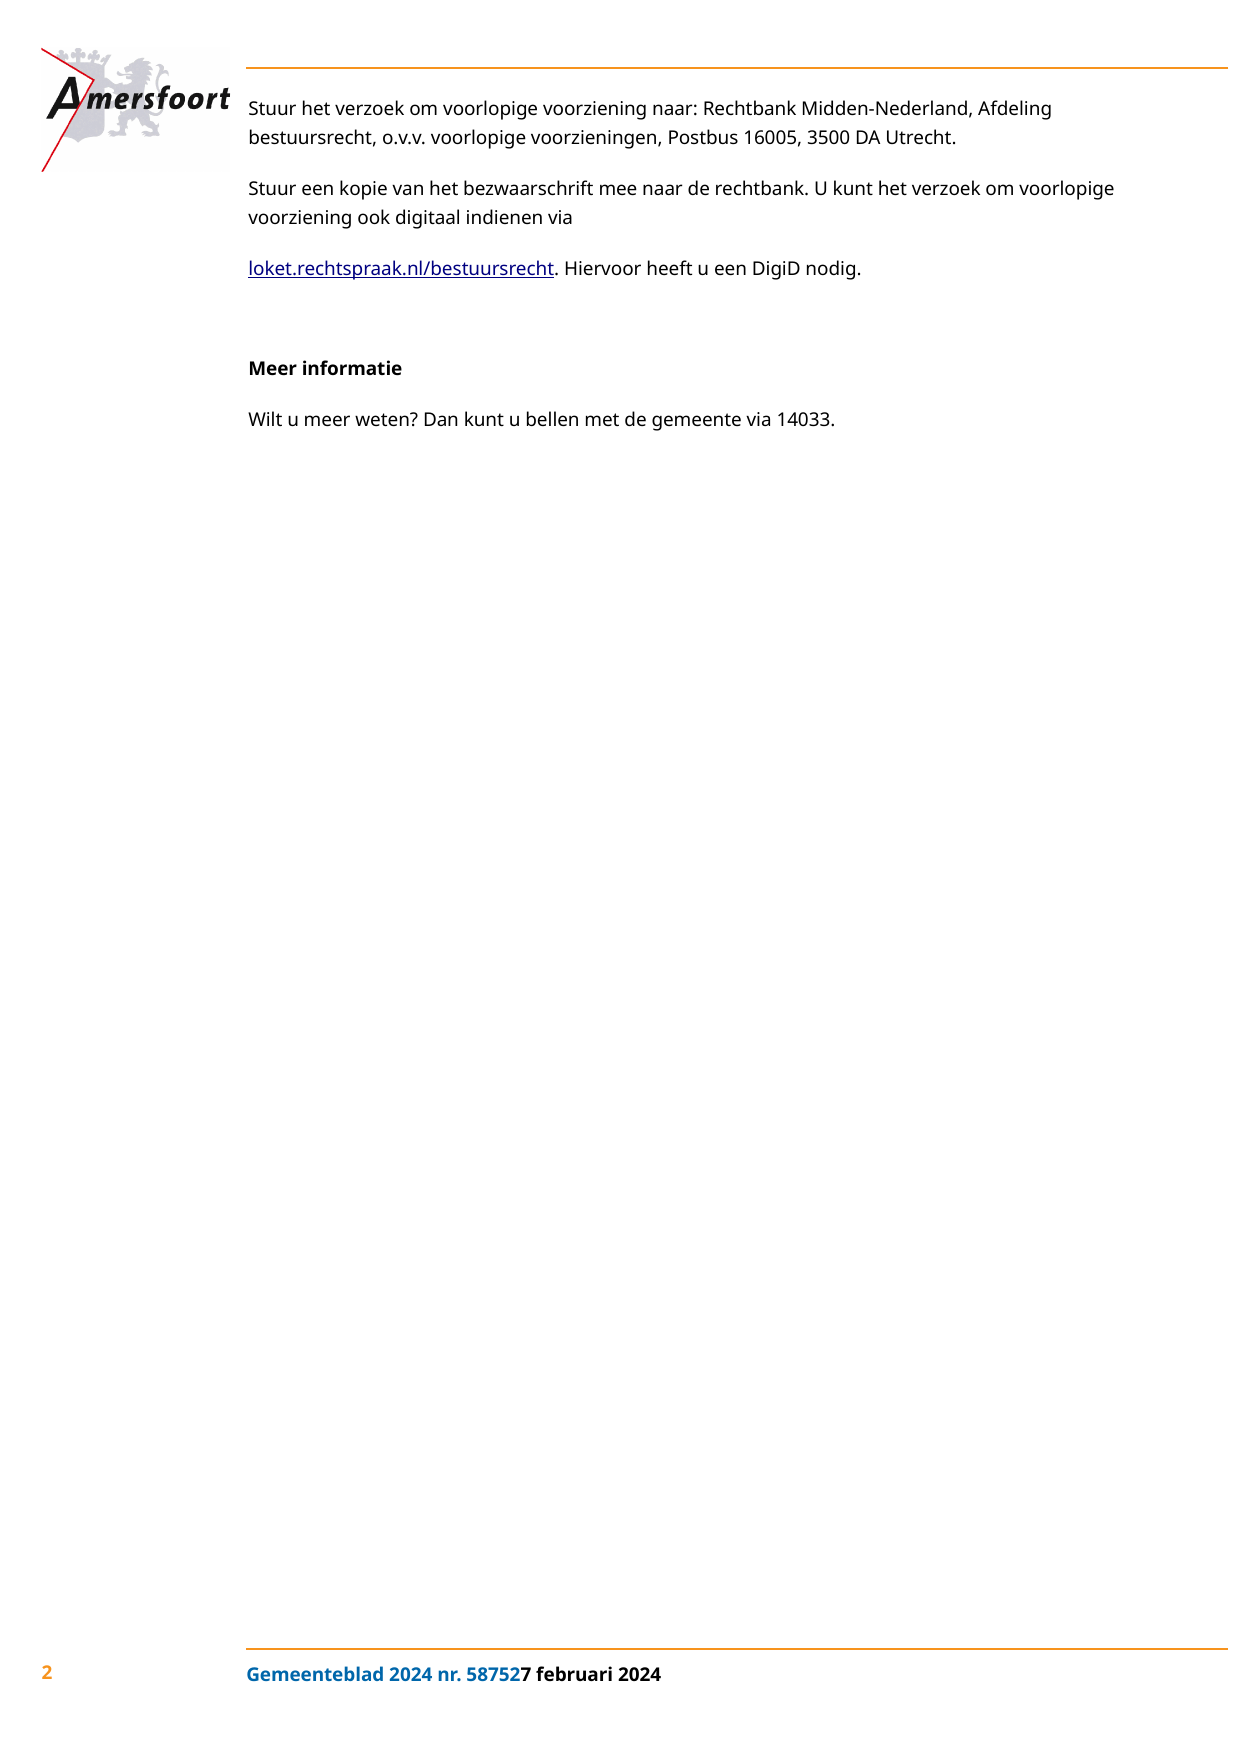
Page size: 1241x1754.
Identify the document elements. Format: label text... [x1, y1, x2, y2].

text Meer informatie [248, 356, 1152, 381]
text loket.rechtspraak.nl/bestuursrecht. Hiervoor heeft u een DigiD nodig. [248, 255, 1152, 281]
text Stuur een kopie van het bezwaarschrift mee naar de rechtbank. U kunt het verzoek om voorlopige voorziening ook digitaal indienen via [248, 175, 1152, 230]
text Stuur het verzoek om voorlopige voorziening naar: Rechtbank Midden-Nederland, Afdeling bestuursrecht, o.v.v. voorlopige voorzieningen, Postbus 16005, 3500 DA Utrecht. [248, 95, 1152, 150]
picture [41, 47, 231, 172]
text Wilt u meer weten? Dan kunt u bellen met de gemeente via 14033. [248, 406, 1152, 432]
